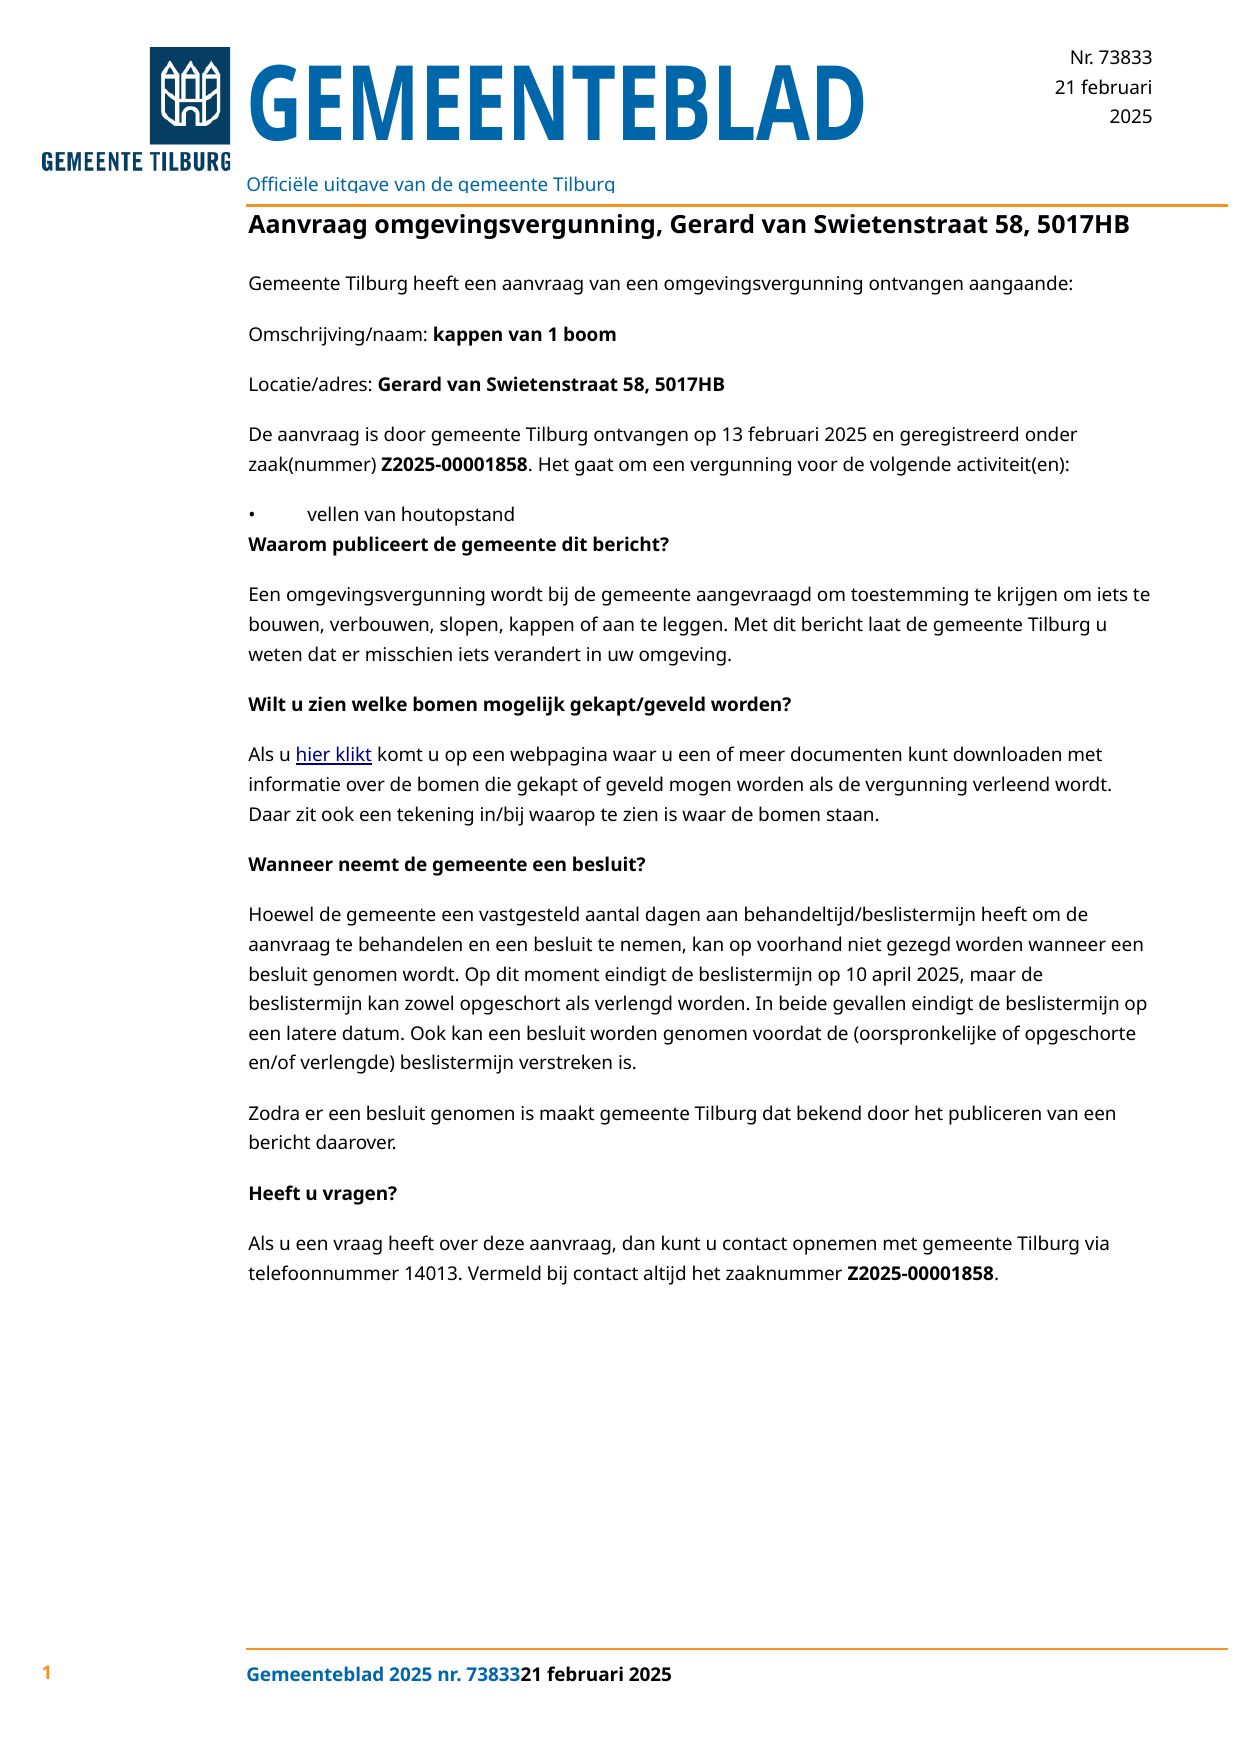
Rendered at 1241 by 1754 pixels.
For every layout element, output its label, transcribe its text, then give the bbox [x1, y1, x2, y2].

text Gemeente Tilburg heeft een aanvraag van een omgevingsvergunning ontvangen aangaande: [248, 270, 1152, 296]
text Waarom publiceert de gemeente dit bericht? [248, 531, 1152, 557]
text Heeft u vragen? [248, 1180, 1152, 1206]
text Een omgevingsvergunning wordt bij de gemeente aangevraagd om toestemming te krijgen om iets te bouwen, verbouwen, slopen, kappen of aan te leggen. Met dit bericht laat de gemeente Tilburg u weten dat er misschien iets verandert in uw omgeving. [248, 582, 1152, 666]
text Als u een vraag heeft over deze aanvraag, dan kunt u contact opnemen met gemeente Tilburg via telefoonnummer 14013. Vermeld bij contact altijd het zaaknummer Z2025-00001858. [248, 1230, 1152, 1286]
text Zodra er een besluit genomen is maakt gemeente Tilburg dat bekend door het publiceren van een bericht daarover. [248, 1100, 1152, 1155]
text Hoewel de gemeente een vastgesteld aantal dagen aan behandeltijd/beslistermijn heeft om de aanvraag te behandelen en een besluit te nemen, kan op voorhand niet gezegd worden wanneer een besluit genomen wordt. Op dit moment eindigt de beslistermijn op 10 april 2025, maar de beslistermijn kan zowel opgeschort als verlengd worden. In beide gevallen eindigt de beslistermijn op een latere datum. Ook kan een besluit worden genomen voordat de (oorspronkelijke of opgeschorte en/of verlengde) beslistermijn verstreken is. [248, 902, 1152, 1075]
list vellen van houtopstand [248, 502, 1152, 527]
text Wilt u zien welke bomen mogelijk gekapt/geveld worden? [248, 691, 1152, 717]
text Omschrijving/naam: kappen van 1 boom [248, 321, 1152, 346]
text Als u hier klikt komt u op een webpagina waar u een of meer documenten kunt downloaden met informatie over de bomen die gekapt of geveld mogen worden als de vergunning verleend wordt. Daar zit ook een tekening in/bij waarop te zien is waar de bomen staan. [248, 742, 1152, 826]
text Aanvraag omgevingsvergunning, Gerard van Swietenstraat 58, 5017HB [248, 207, 1152, 241]
text De aanvraag is door gemeente Tilburg ontvangen op 13 februari 2025 en geregistreerd onder zaak(nummer) Z2025-00001858. Het gaat om een vergunning voor de volgende activiteit(en): [248, 422, 1152, 477]
text Wanneer neemt de gemeente een besluit? [248, 851, 1152, 877]
text Locatie/adres: Gerard van Swietenstraat 58, 5017HB [248, 371, 1152, 397]
picture [41, 47, 231, 172]
